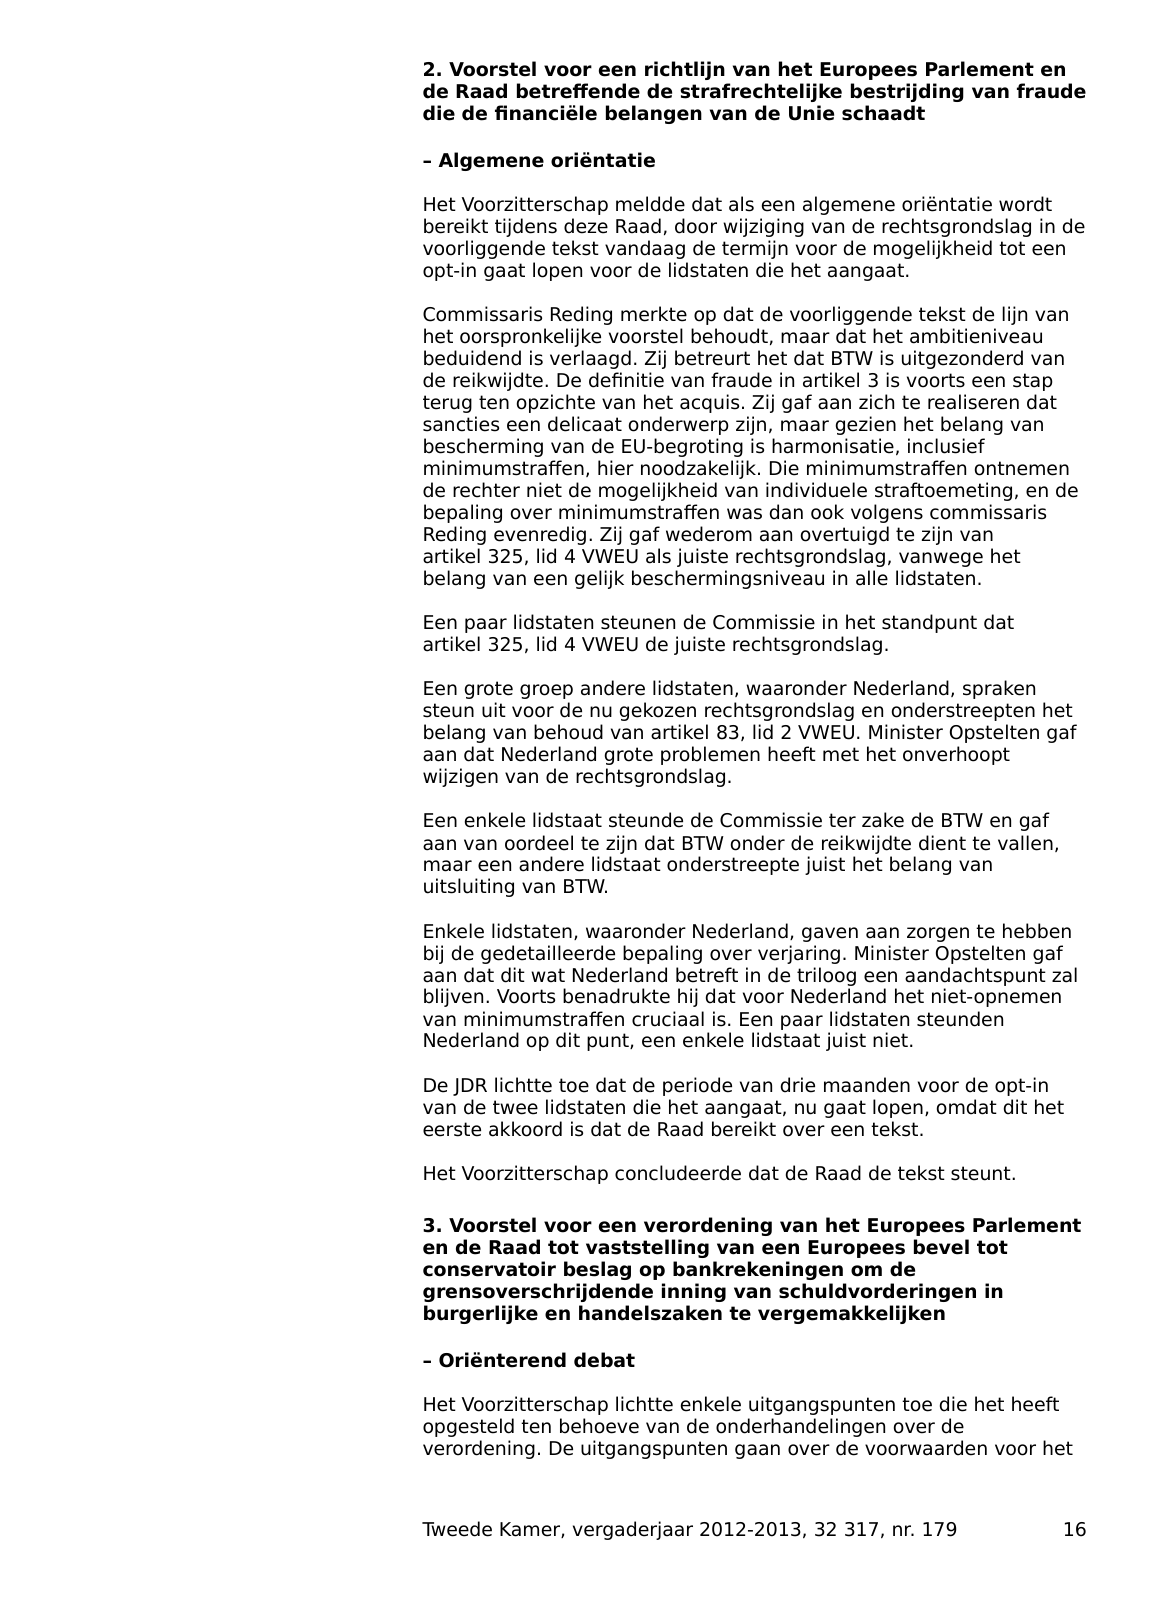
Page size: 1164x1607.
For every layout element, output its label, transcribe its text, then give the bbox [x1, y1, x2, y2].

text De JDR lichtte toe dat de periode van drie maanden voor de opt-in van de twee lidstaten die het aangaat, nu gaat lopen, omdat dit het eerste akkoord is dat de Raad bereikt over een tekst. [422, 1074, 1087, 1141]
text Enkele lidstaten, waaronder Nederland, gaven aan zorgen te hebben bij de gedetailleerde bepaling over verjaring. Minister Opstelten gaf aan dat dit wat Nederland betreft in de triloog een aandachtspunt zal blijven. Voorts benadrukte hij dat voor Nederland het niet-opnemen van minimumstraffen cruciaal is. Een paar lidstaten steunden Nederland op dit punt, een enkele lidstaat juist niet. [422, 921, 1087, 1052]
text Het Voorzitterschap meldde dat als een algemene oriëntatie wordt bereikt tijdens deze Raad, door wijziging van de rechtsgrondslag in de voorliggende tekst vandaag de termijn voor de mogelijkheid tot een opt-in gaat lopen voor de lidstaten die het aangaat. [422, 194, 1087, 282]
text Het Voorzitterschap concludeerde dat de Raad de tekst steunt. [422, 1163, 1087, 1185]
text – Algemene oriëntatie [422, 150, 1087, 172]
text Een grote groep andere lidstaten, waaronder Nederland, spraken steun uit voor de nu gekozen rechtsgrondslag en onderstreepten het belang van behoud van artikel 83, lid 2 VWEU. Minister Opstelten gaf aan dat Nederland grote problemen heeft met het onverhoopt wijzigen van de rechtsgrondslag. [422, 678, 1087, 788]
text – Oriënterend debat [422, 1349, 1087, 1372]
text Een paar lidstaten steunen de Commissie in het standpunt dat artikel 325, lid 4 VWEU de juiste rechtsgrondslag. [422, 612, 1087, 656]
text Commissaris Reding merkte op dat de voorliggende tekst de lijn van het oorspronkelijke voorstel behoudt, maar dat het ambitieniveau beduidend is verlaagd. Zij betreurt het dat BTW is uitgezonderd van de reikwijdte. De definitie van fraude in artikel 3 is voorts een stap terug ten opzichte van het acquis. Zij gaf aan zich te realiseren dat sancties een delicaat onderwerp zijn, maar gezien het belang van bescherming van de EU-begroting is harmonisatie, inclusief minimumstraffen, hier noodzakelijk. Die minimumstraffen ontnemen de rechter niet de mogelijkheid van individuele straftoemeting, en de bepaling over minimumstraffen was dan ook volgens commissaris Reding evenredig. Zij gaf wederom aan overtuigd te zijn van artikel 325, lid 4 VWEU als juiste rechtsgrondslag, vanwege het belang van een gelijk beschermingsniveau in alle lidstaten. [422, 304, 1087, 590]
text Een enkele lidstaat steunde de Commissie ter zake de BTW en gaf aan van oordeel te zijn dat BTW onder de reikwijdte dient te vallen, maar een andere lidstaat onderstreepte juist het belang van uitsluiting van BTW. [422, 810, 1087, 898]
subtitle 3. Voorstel voor een verordening van het Europees Parlement en de Raad tot vaststelling van een Europees bevel tot conservatoir beslag op bankrekeningen om de grensoverschrijdende inning van schuldvorderingen in burgerlijke en handelszaken te vergemakkelijken [422, 1215, 1087, 1324]
text Het Voorzitterschap lichtte enkele uitgangspunten toe die het heeft opgesteld ten behoeve van de onderhandelingen over de verordening. De uitgangspunten gaan over de voorwaarden voor het [422, 1394, 1087, 1460]
subtitle 2. Voorstel voor een richtlijn van het Europees Parlement en de Raad betreffende de strafrechtelijke bestrijding van fraude die de financiële belangen van de Unie schaadt [422, 59, 1087, 125]
